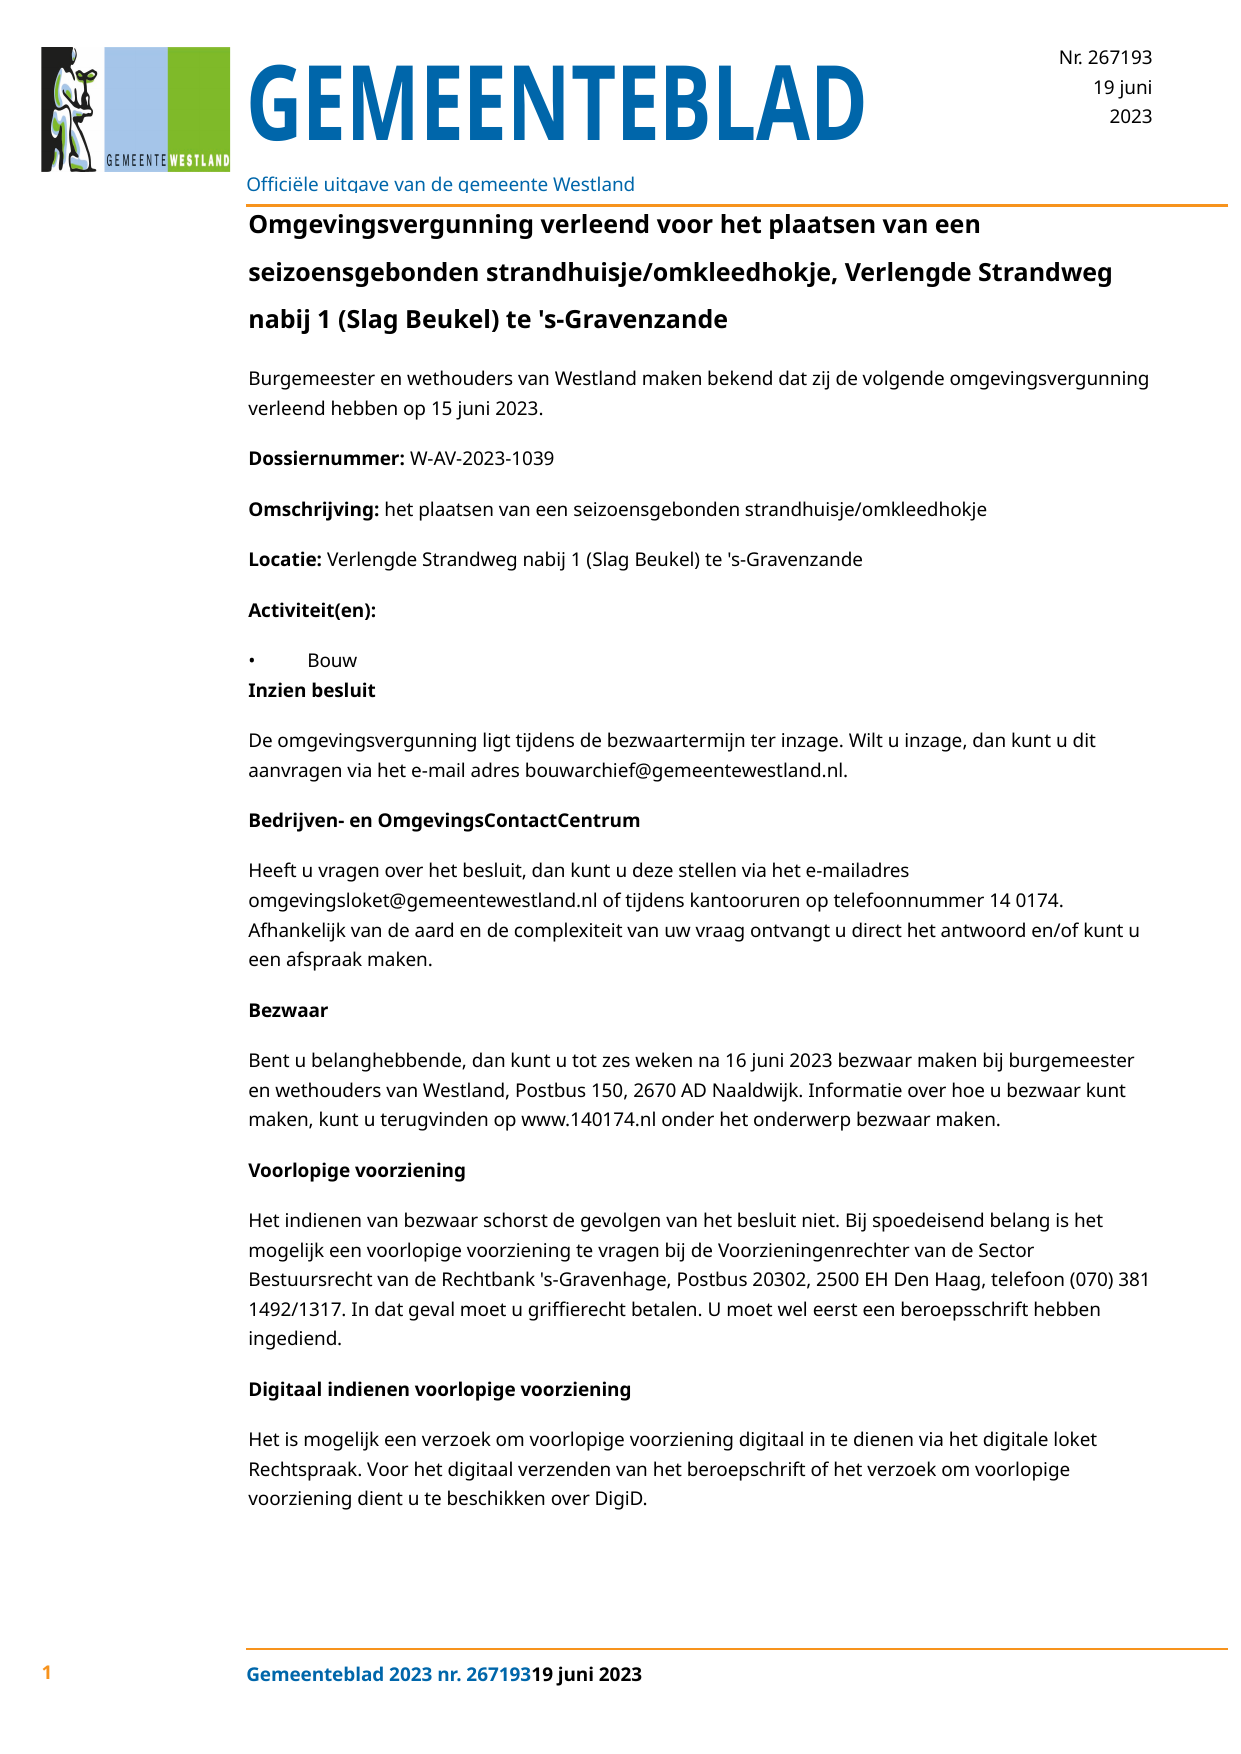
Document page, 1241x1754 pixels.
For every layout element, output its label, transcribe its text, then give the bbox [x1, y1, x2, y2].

text De omgevingsvergunning ligt tijdens de bezwaartermijn ter inzage. Wilt u inzage, dan kunt u dit aanvragen via het e-mail adres bouwarchief@gemeentewestland.nl. [248, 727, 1152, 782]
text Omschrijving: het plaatsen van een seizoensgebonden strandhuisje/omkleedhokje [248, 496, 1152, 522]
text Dossiernummer: W-AV-2023-1039 [248, 446, 1152, 471]
text Het is mogelijk een verzoek om voorlopige voorziening digitaal in te dienen via het digitale loket Rechtspraak. Voor het digitaal verzenden van het beroepschrift of het verzoek om voorlopige voorziening dient u te beschikken over DigiD. [248, 1426, 1152, 1511]
text Bedrijven- en OmgevingsContactCentrum [248, 807, 1152, 833]
text Omgevingsvergunning verleend voor het plaatsen van een seizoensgebonden strandhuisje/omkleedhokje, Verlengde Strandweg nabij 1 (Slag Beukel) te 's-Gravenzande [248, 207, 1152, 336]
list Bouw [248, 647, 1152, 673]
text Locatie: Verlengde Strandweg nabij 1 (Slag Beukel) te 's-Gravenzande [248, 546, 1152, 572]
text Inzien besluit [248, 677, 1152, 702]
text Bent u belanghebbende, dan kunt u tot zes weken na 16 juni 2023 bezwaar maken bij burgemeester en wethouders van Westland, Postbus 150, 2670 AD Naaldwijk. Informatie over hoe u bezwaar kunt maken, kunt u terugvinden op www.140174.nl onder het onderwerp bezwaar maken. [248, 1047, 1152, 1132]
text Het indienen van bezwaar schorst de gevolgen van het besluit niet. Bij spoedeisend belang is het mogelijk een voorlopige voorziening te vragen bij de Voorzieningenrechter van de Sector Bestuursrecht van de Rechtbank 's-Gravenhage, Postbus 20302, 2500 EH Den Haag, telefoon (070) 381 1492/1317. In dat geval moet u griffierecht betalen. U moet wel eerst een beroepsschrift hebben ingediend. [248, 1207, 1152, 1351]
text Activiteit(en): [248, 597, 1152, 622]
text Burgemeester en wethouders van Westland maken bekend dat zij de volgende omgevingsvergunning verleend hebben op 15 juni 2023. [248, 366, 1152, 421]
text Digitaal indienen voorlopige voorziening [248, 1376, 1152, 1402]
text Heeft u vragen over het besluit, dan kunt u deze stellen via het e-mailadres omgevingsloket@gemeentewestland.nl of tijdens kantooruren op telefoonnummer 14 0174. Afhankelijk van de aard en de complexiteit van uw vraag ontvangt u direct het antwoord en/of kunt u een afspraak maken. [248, 858, 1152, 972]
text Voorlopige voorziening [248, 1157, 1152, 1182]
picture [41, 47, 231, 172]
text Bezwaar [248, 997, 1152, 1022]
